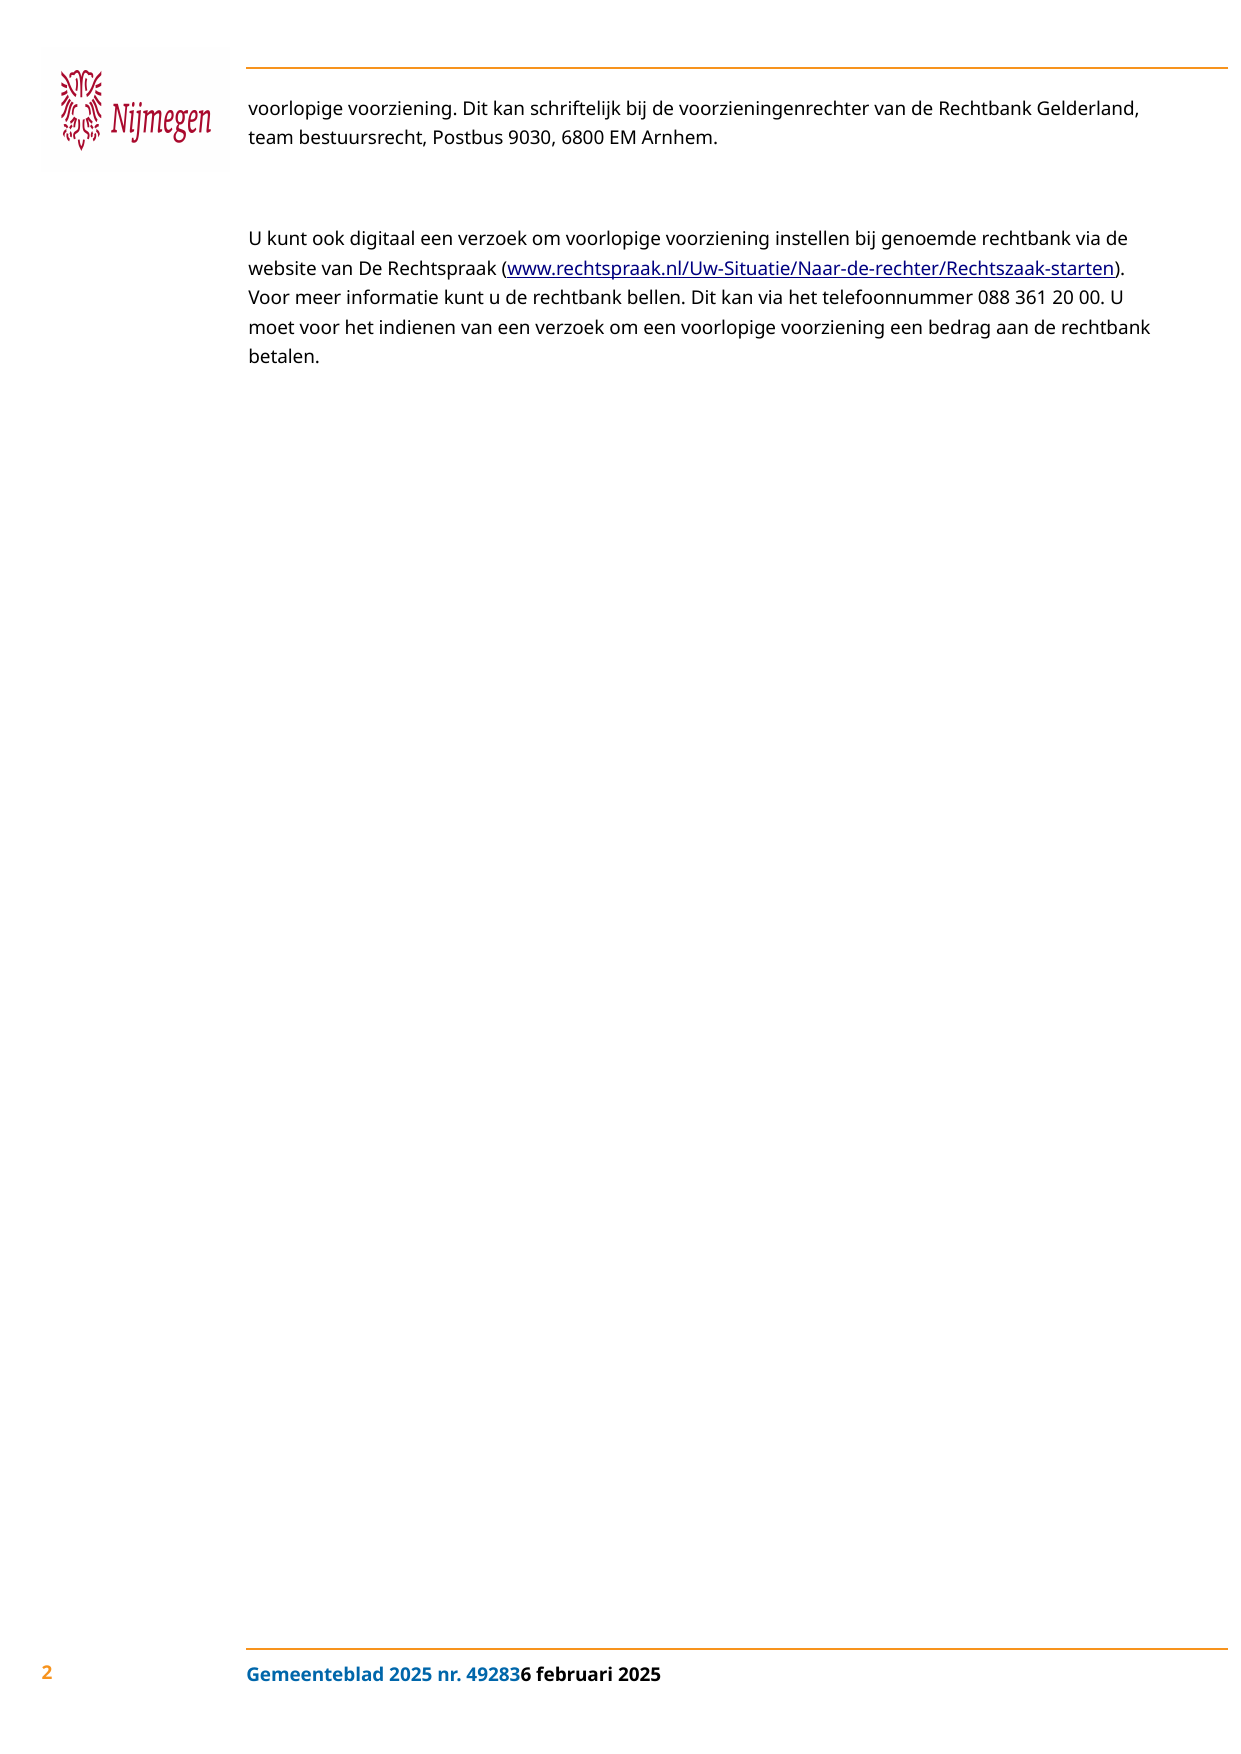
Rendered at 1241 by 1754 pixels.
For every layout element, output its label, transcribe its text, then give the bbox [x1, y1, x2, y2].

text U kunt ook digitaal een verzoek om voorlopige voorziening instellen bij genoemde rechtbank via de website van De Rechtspraak (www.rechtspraak.nl/Uw-Situatie/Naar-de-rechter/Rechtszaak-starten). Voor meer informatie kunt u de rechtbank bellen. Dit kan via het telefoonnummer 088 361 20 00. U moet voor het indienen van een verzoek om een voorlopige voorziening een bedrag aan de rechtbank betalen. [248, 225, 1152, 369]
picture [41, 47, 231, 172]
text voorlopige voorziening. Dit kan schriftelijk bij de voorzieningenrechter van de Rechtbank Gelderland, team bestuursrecht, Postbus 9030, 6800 EM Arnhem. [248, 95, 1152, 150]
